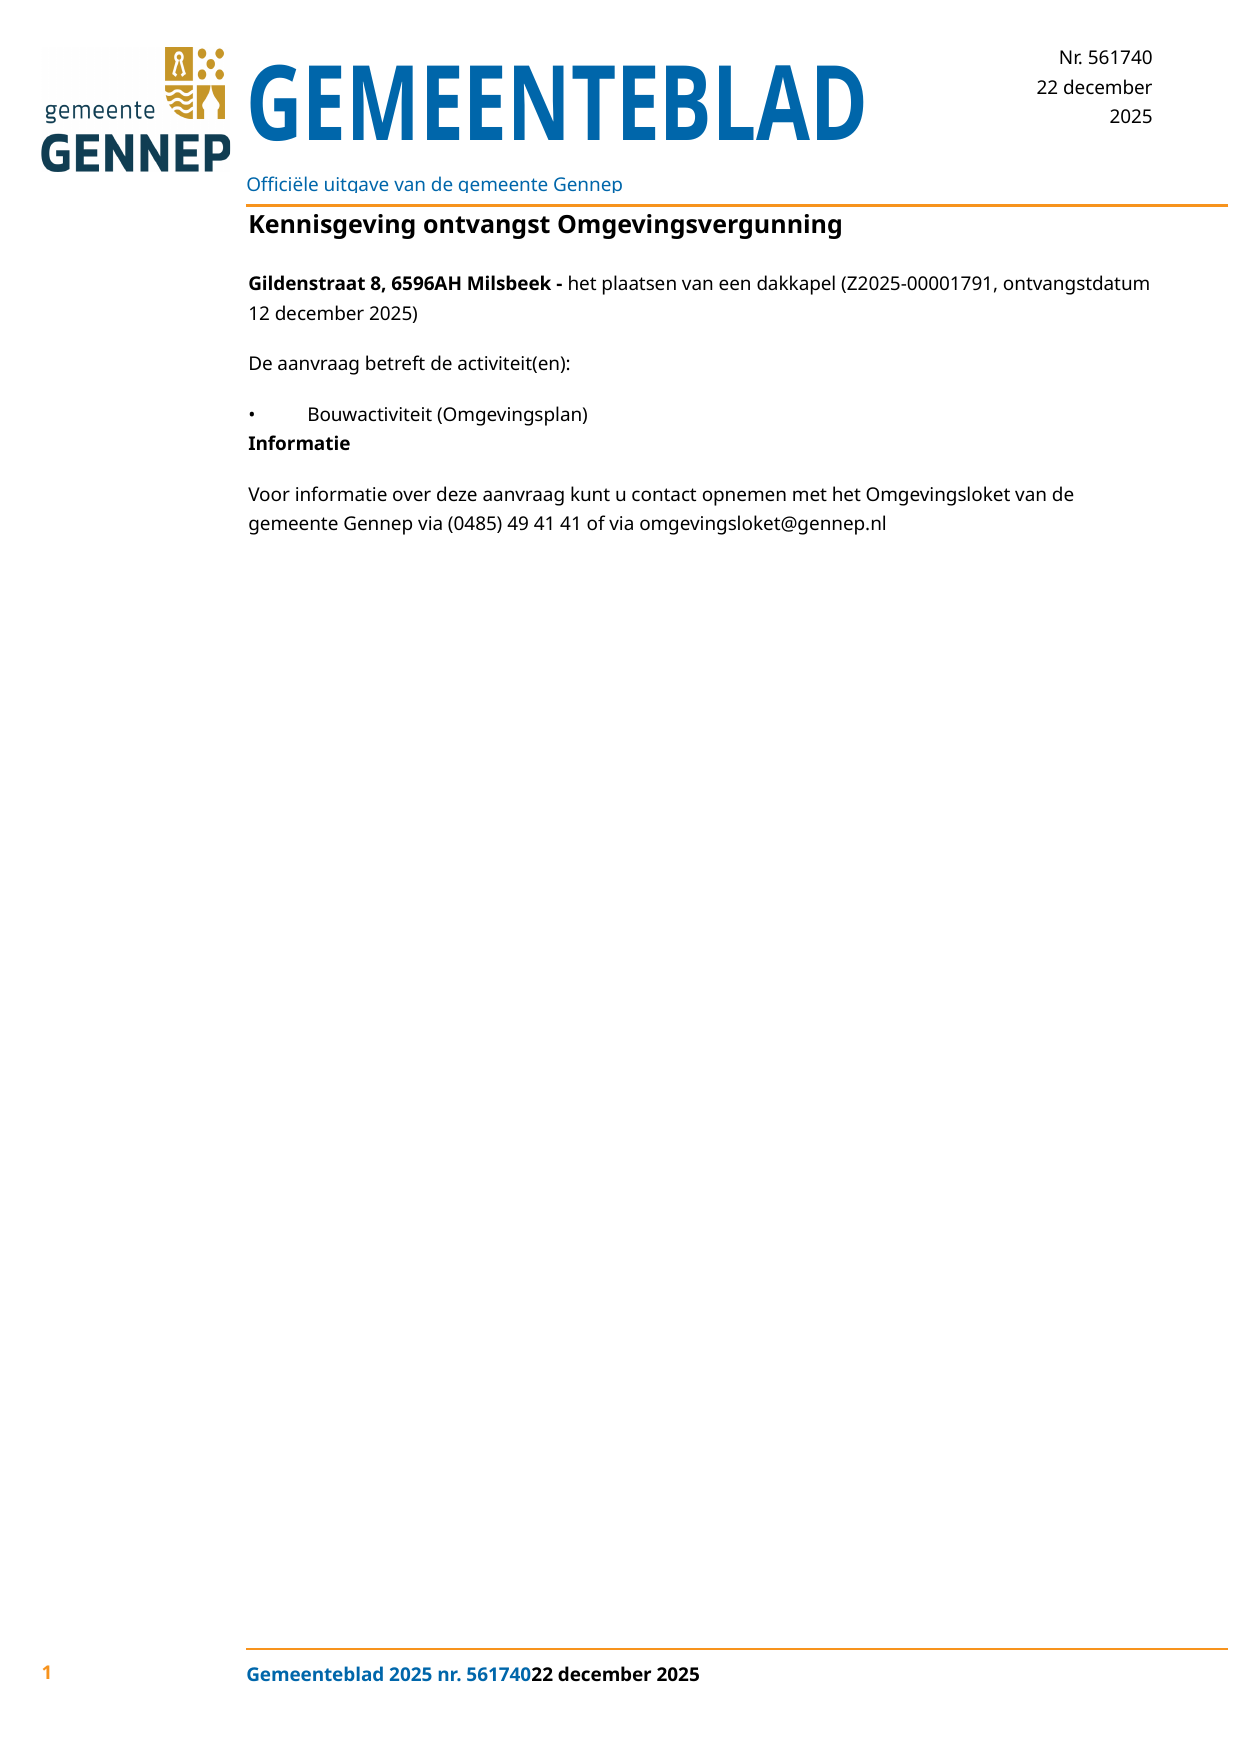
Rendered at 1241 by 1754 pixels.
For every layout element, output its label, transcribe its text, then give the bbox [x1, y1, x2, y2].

text Gildenstraat 8, 6596AH Milsbeek - het plaatsen van een dakkapel (Z2025-00001791, ontvangstdatum 12 december 2025) [248, 270, 1152, 326]
picture [41, 47, 231, 172]
text Kennisgeving ontvangst Omgevingsvergunning [248, 207, 1152, 241]
text De aanvraag betreft de activiteit(en): [248, 350, 1152, 376]
text Informatie [248, 430, 1152, 456]
list Bouwactiviteit (Omgevingsplan) [248, 401, 1152, 426]
text Voor informatie over deze aanvraag kunt u contact opnemen met het Omgevingsloket van de gemeente Gennep via (0485) 49 41 41 of via omgevingsloket@gennep.nl [248, 481, 1152, 536]
